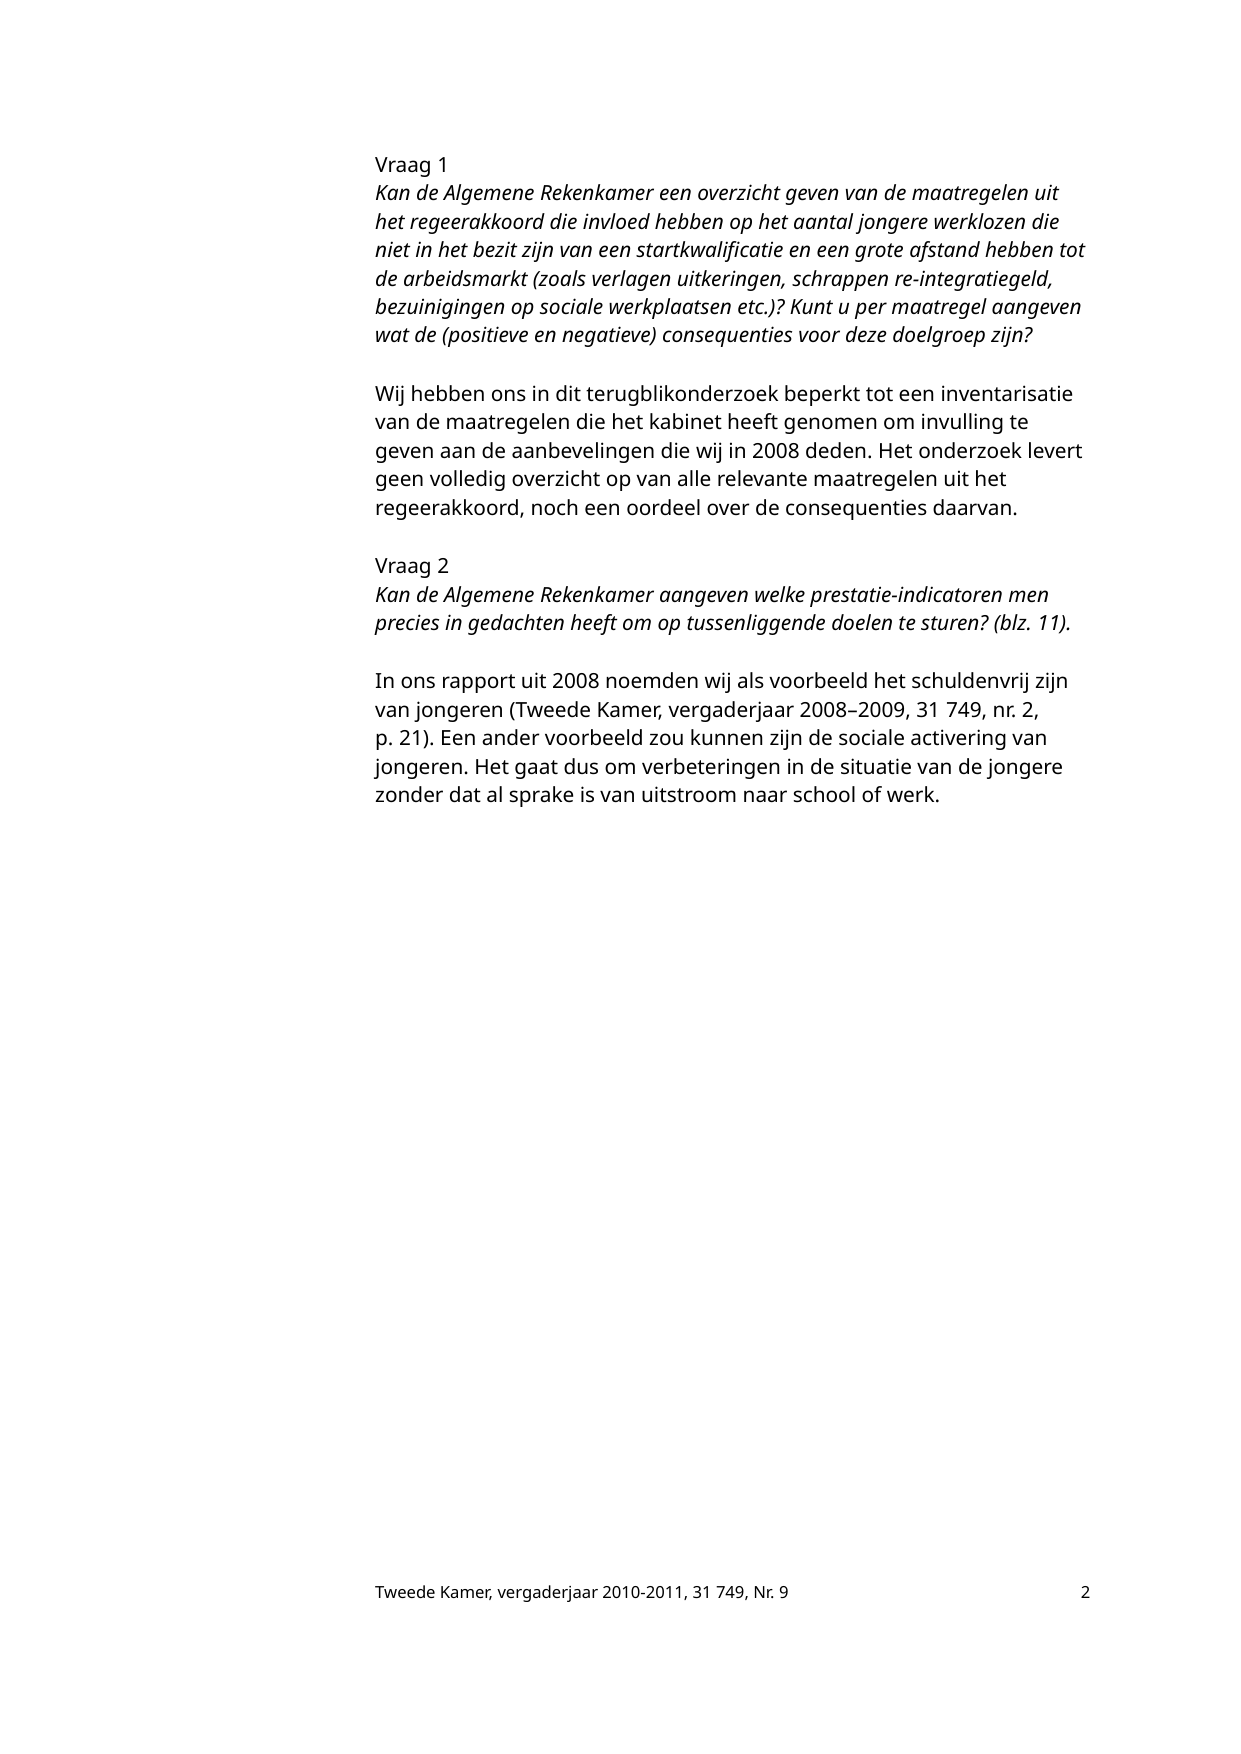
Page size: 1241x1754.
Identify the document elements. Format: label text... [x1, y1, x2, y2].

text Vraag 1 [375, 150, 1090, 178]
text Wij hebben ons in dit terugblikonderzoek beperkt tot een inventarisatie van de maatregelen die het kabinet heeft genomen om invulling te geven aan de aanbevelingen die wij in 2008 deden. Het onderzoek levert geen volledig overzicht op van alle relevante maatregelen uit het regeerakkoord, noch een oordeel over de consequenties daarvan. [375, 379, 1090, 521]
text In ons rapport uit 2008 noemden wij als voorbeeld het schuldenvrij zijn van jongeren (Tweede Kamer, vergaderjaar 2008–2009, 31 749, nr. 2, p. 21). Een ander voorbeeld zou kunnen zijn de sociale activering van jongeren. Het gaat dus om verbeteringen in de situatie van de jongere zonder dat al sprake is van uitstroom naar school of werk. [375, 667, 1090, 809]
text Vraag 2 [375, 551, 1090, 580]
text Kan de Algemene Rekenkamer aangeven welke prestatie-indicatoren men precies in gedachten heeft om op tussenliggende doelen te sturen? (blz. 11). [375, 580, 1090, 637]
text Kan de Algemene Rekenkamer een overzicht geven van de maatregelen uit het regeerakkoord die invloed hebben op het aantal jongere werklozen die niet in het bezit zijn van een startkwalificatie en een grote afstand hebben tot de arbeidsmarkt (zoals verlagen uitkeringen, schrappen re-integratiegeld, bezuinigingen op sociale werkplaatsen etc.)? Kunt u per maatregel aangeven wat de (positieve en negatieve) consequenties voor deze doelgroep zijn? [375, 178, 1090, 349]
